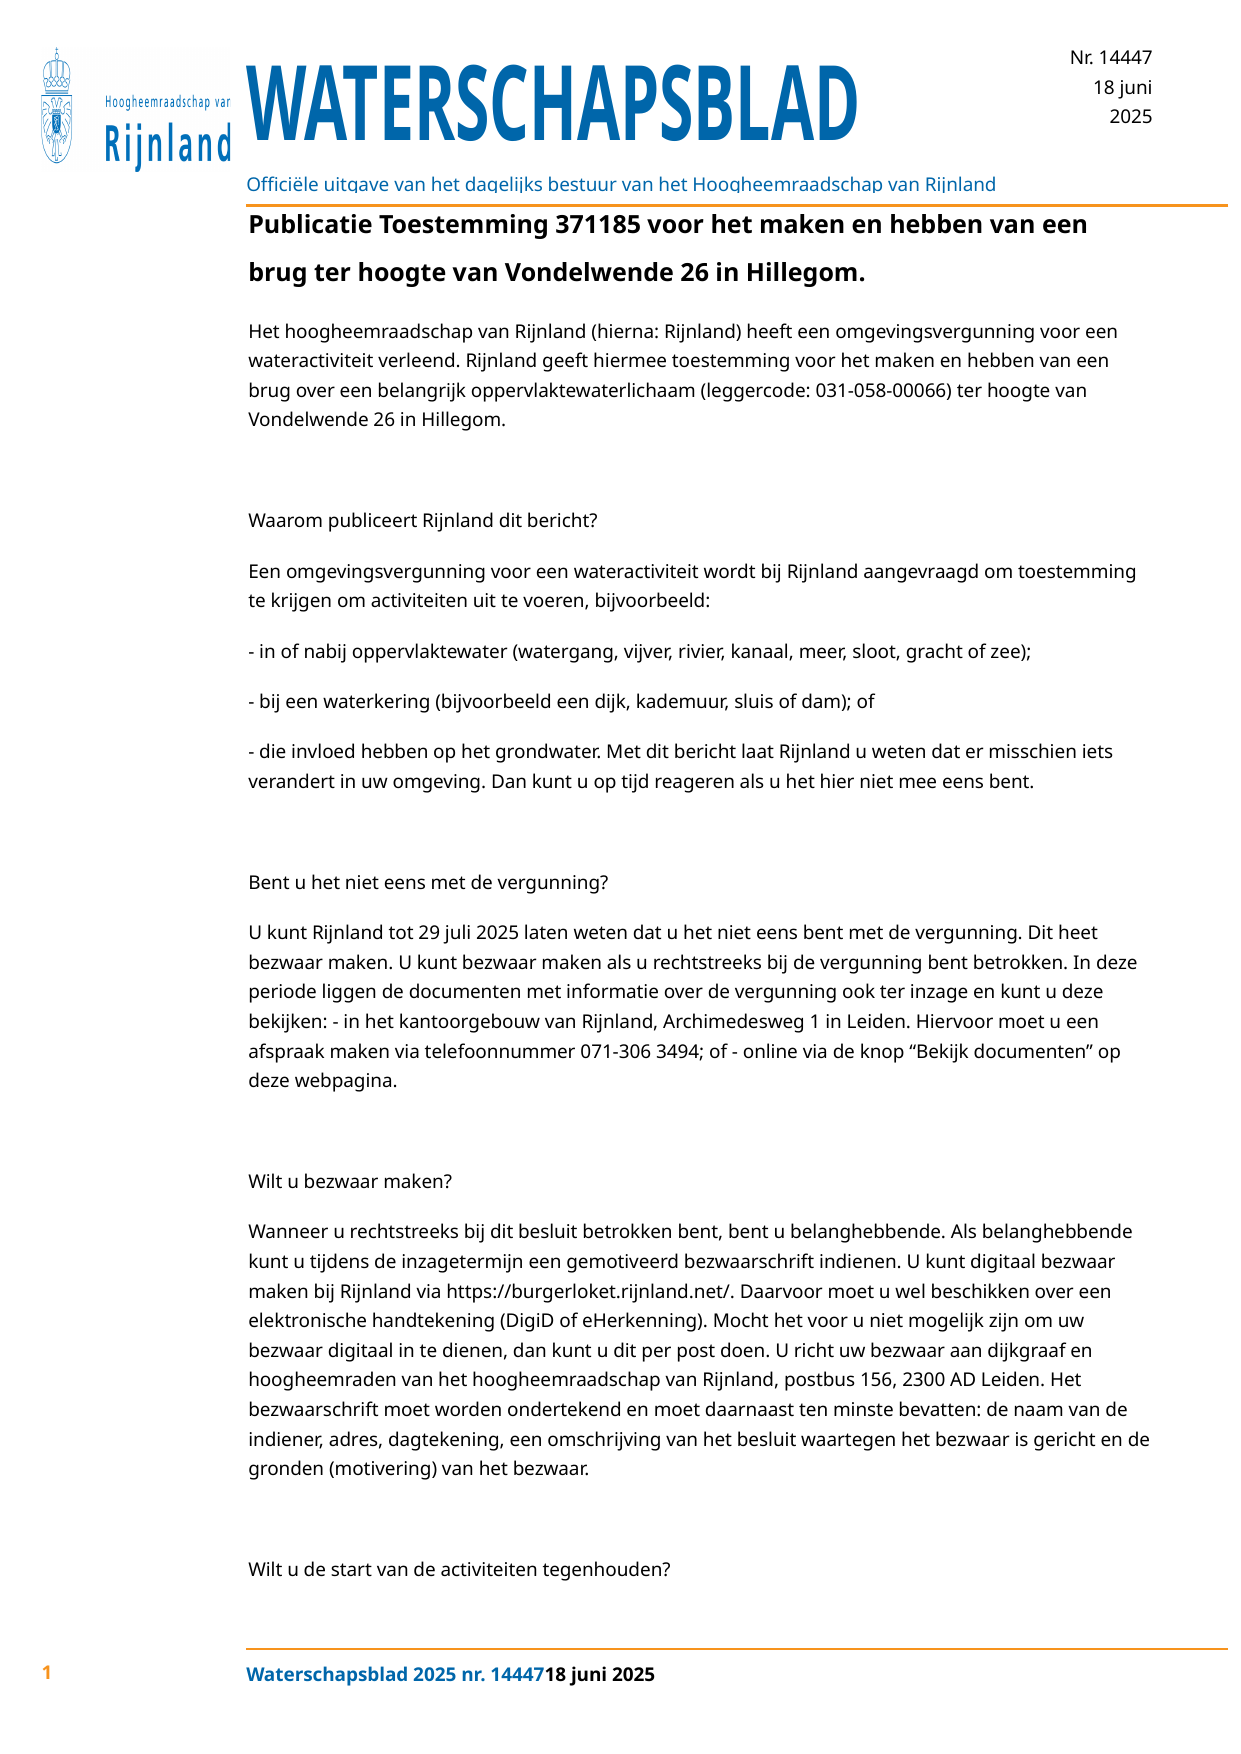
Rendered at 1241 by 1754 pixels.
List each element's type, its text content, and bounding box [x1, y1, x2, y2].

text Het hoogheemraadschap van Rijnland (hierna: Rijnland) heeft een omgevingsvergunning voor een wateractiviteit verleend. Rijnland geeft hiermee toestemming voor het maken en hebben van een brug over een belangrijk oppervlaktewaterlichaam (leggercode: 031-058-00066) ter hoogte van Vondelwende 26 in Hillegom. [248, 318, 1152, 432]
text - die invloed hebben op het grondwater. Met dit bericht laat Rijnland u weten dat er misschien iets verandert in uw omgeving. Dan kunt u op tijd reageren als u het hier niet mee eens bent. [248, 739, 1152, 794]
text Wanneer u rechtstreeks bij dit besluit betrokken bent, bent u belanghebbende. Als belanghebbende kunt u tijdens de inzagetermijn een gemotiveerd bezwaarschrift indienen. U kunt digitaal bezwaar maken bij Rijnland via https://burgerloket.rijnland.net/. Daarvoor moet u wel beschikken over een elektronische handtekening (DigiD of eHerkenning). Mocht het voor u niet mogelijk zijn om uw bezwaar digitaal in te dienen, dan kunt u dit per post doen. U richt uw bezwaar aan dijkgraaf en hoogheemraden van het hoogheemraadschap van Rijnland, postbus 156, 2300 AD Leiden. Het bezwaarschrift moet worden ondertekend en moet daarnaast ten minste bevatten: de naam van de indiener, adres, dagtekening, een omschrijving van het besluit waartegen het bezwaar is gericht en de gronden (motivering) van het bezwaar. [248, 1219, 1152, 1481]
picture [41, 47, 231, 172]
text U kunt Rijnland tot 29 juli 2025 laten weten dat u het niet eens bent met de vergunning. Dit heet bezwaar maken. U kunt bezwaar maken als u rechtstreeks bij de vergunning bent betrokken. In deze periode liggen de documenten met informatie over de vergunning ook ter inzage en kunt u deze bekijken: - in het kantoorgebouw van Rijnland, Archimedesweg 1 in Leiden. Hiervoor moet u een afspraak maken via telefoonnummer 071-306 3494; of - online via de knop “Bekijk documenten” op deze webpagina. [248, 919, 1152, 1093]
text Een omgevingsvergunning voor een wateractiviteit wordt bij Rijnland aangevraagd om toestemming te krijgen om activiteiten uit te voeren, bijvoorbeeld: [248, 558, 1152, 613]
text Wilt u bezwaar maken? [248, 1168, 1152, 1194]
text - in of nabij oppervlaktewater (watergang, vijver, rivier, kanaal, meer, sloot, gracht of zee); [248, 638, 1152, 664]
text Publicatie Toestemming 371185 voor het maken en hebben van een brug ter hoogte van Vondelwende 26 in Hillegom. [248, 207, 1152, 288]
text Bent u het niet eens met de vergunning? [248, 869, 1152, 895]
text Waarom publiceert Rijnland dit bericht? [248, 507, 1152, 533]
text - bij een waterkering (bijvoorbeeld een dijk, kademuur, sluis of dam); of [248, 688, 1152, 714]
text Wilt u de start van de activiteiten tegenhouden? [248, 1556, 1152, 1582]
